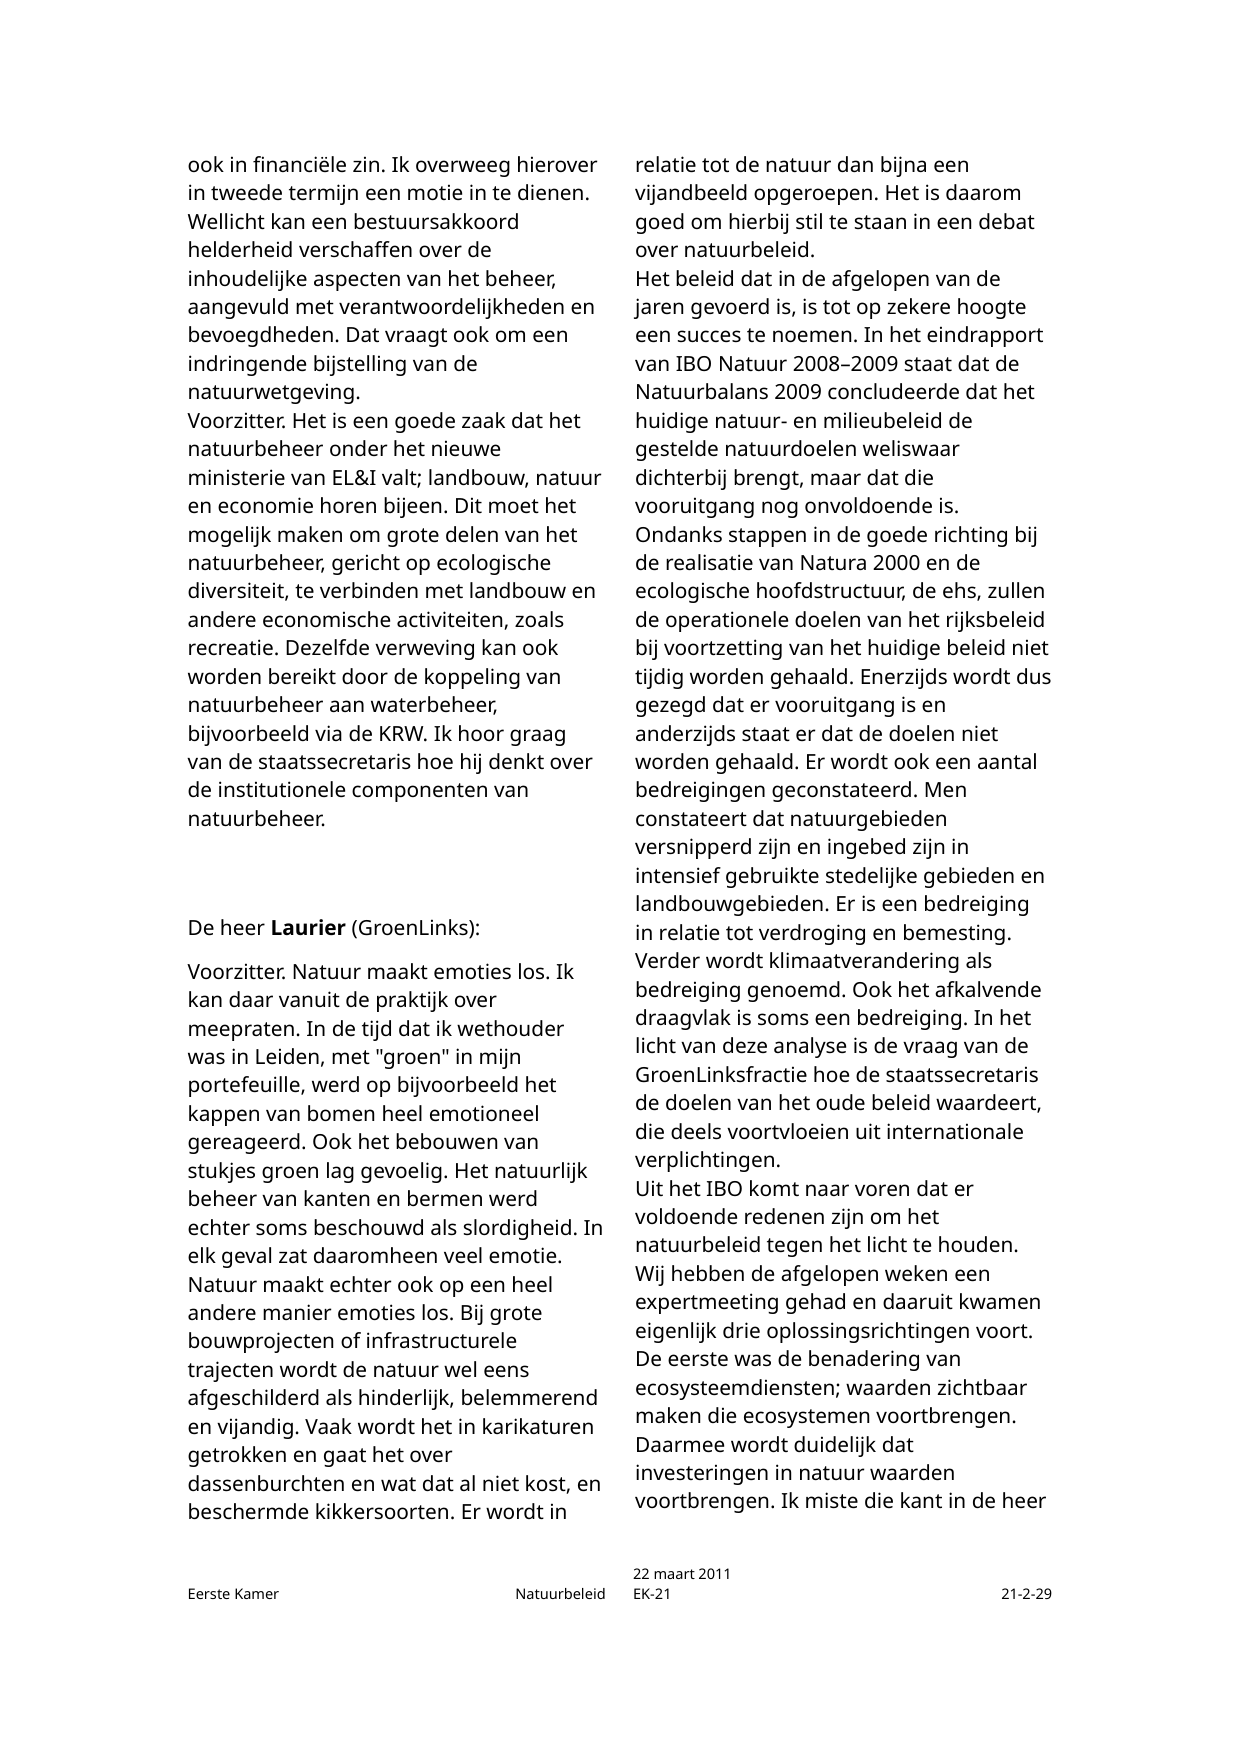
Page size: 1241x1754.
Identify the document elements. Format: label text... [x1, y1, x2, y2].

text Voorzitter. Het is een goede zaak dat het natuurbeheer onder het nieuwe ministerie van EL&I valt; landbouw, natuur en economie horen bijeen. Dit moet het mogelijk maken om grote delen van het natuurbeheer, gericht op ecologische diversiteit, te verbinden met landbouw en andere economische activiteiten, zoals recreatie. Dezelfde verweving kan ook worden bereikt door de koppeling van natuurbeheer aan waterbeheer, bijvoorbeeld via de KRW. Ik hoor graag van de staatssecretaris hoe hij denkt over de institutionele componenten van natuurbeheer. [187, 406, 605, 832]
text Uit het IBO komt naar voren dat er voldoende redenen zijn om het natuurbeleid tegen het licht te houden. Wij hebben de afgelopen weken een expertmeeting gehad en daaruit kwamen eigenlijk drie oplossingsrichtingen voort. De eerste was de benadering van ecosysteemdiensten; waarden zichtbaar maken die ecosystemen voortbrengen. Daarmee wordt duidelijk dat investeringen in natuur waarden voortbrengen. Ik miste die kant in de heer [635, 1174, 1053, 1515]
text ook in financiële zin. Ik overweeg hierover in tweede termijn een motie in te dienen. Wellicht kan een bestuursakkoord helderheid verschaffen over de inhoudelijke aspecten van het beheer, aangevuld met verantwoordelijkheden en bevoegdheden. Dat vraagt ook om een indringende bijstelling van de natuurwetgeving. [187, 150, 605, 406]
text  [187, 862, 605, 891]
text Voorzitter. Natuur maakt emoties los. Ik kan daar vanuit de praktijk over meepraten. In de tijd dat ik wethouder was in Leiden, met "groen" in mijn portefeuille, werd op bijvoorbeeld het kappen van bomen heel emotioneel gereageerd. Ook het bebouwen van stukjes groen lag gevoelig. Het natuurlijk beheer van kanten en bermen werd echter soms beschouwd als slordigheid. In elk geval zat daaromheen veel emotie. Natuur maakt echter ook op een heel andere manier emoties los. Bij grote bouwprojecten of infrastructurele trajecten wordt de natuur wel eens afgeschilderd als hinderlijk, belemmerend en vijandig. Vaak wordt het in karikaturen getrokken en gaat het over dassenburchten en wat dat al niet kost, en beschermde kikkersoorten. Er wordt in [187, 957, 605, 1526]
text relatie tot de natuur dan bijna een vijandbeeld opgeroepen. Het is daarom goed om hierbij stil te staan in een debat over natuurbeleid. [635, 150, 1053, 264]
text Het beleid dat in de afgelopen van de jaren gevoerd is, is tot op zekere hoogte een succes te noemen. In het eindrapport van IBO Natuur 2008–2009 staat dat de Natuurbalans 2009 concludeerde dat het huidige natuur- en milieubeleid de gestelde natuurdoelen weliswaar dichterbij brengt, maar dat die vooruitgang nog onvoldoende is. Ondanks stappen in de goede richting bij de realisatie van Natura 2000 en de ecologische hoofdstructuur, de ehs, zullen de operationele doelen van het rijksbeleid bij voortzetting van het huidige beleid niet tijdig worden gehaald. Enerzijds wordt dus gezegd dat er vooruitgang is en anderzijds staat er dat de doelen niet worden gehaald. Er wordt ook een aantal bedreigingen geconstateerd. Men constateert dat natuurgebieden versnipperd zijn en ingebed zijn in intensief gebruikte stedelijke gebieden en landbouwgebieden. Er is een bedreiging in relatie tot verdroging en bemesting. Verder wordt klimaatverandering als bedreiging genoemd. Ook het afkalvende draagvlak is soms een bedreiging. In het licht van deze analyse is de vraag van de GroenLinksfractie hoe de staatssecretaris de doelen van het oude beleid waardeert, die deels voortvloeien uit internationale verplichtingen. [635, 264, 1053, 1174]
text De heer Laurier (GroenLinks): [187, 913, 605, 942]
